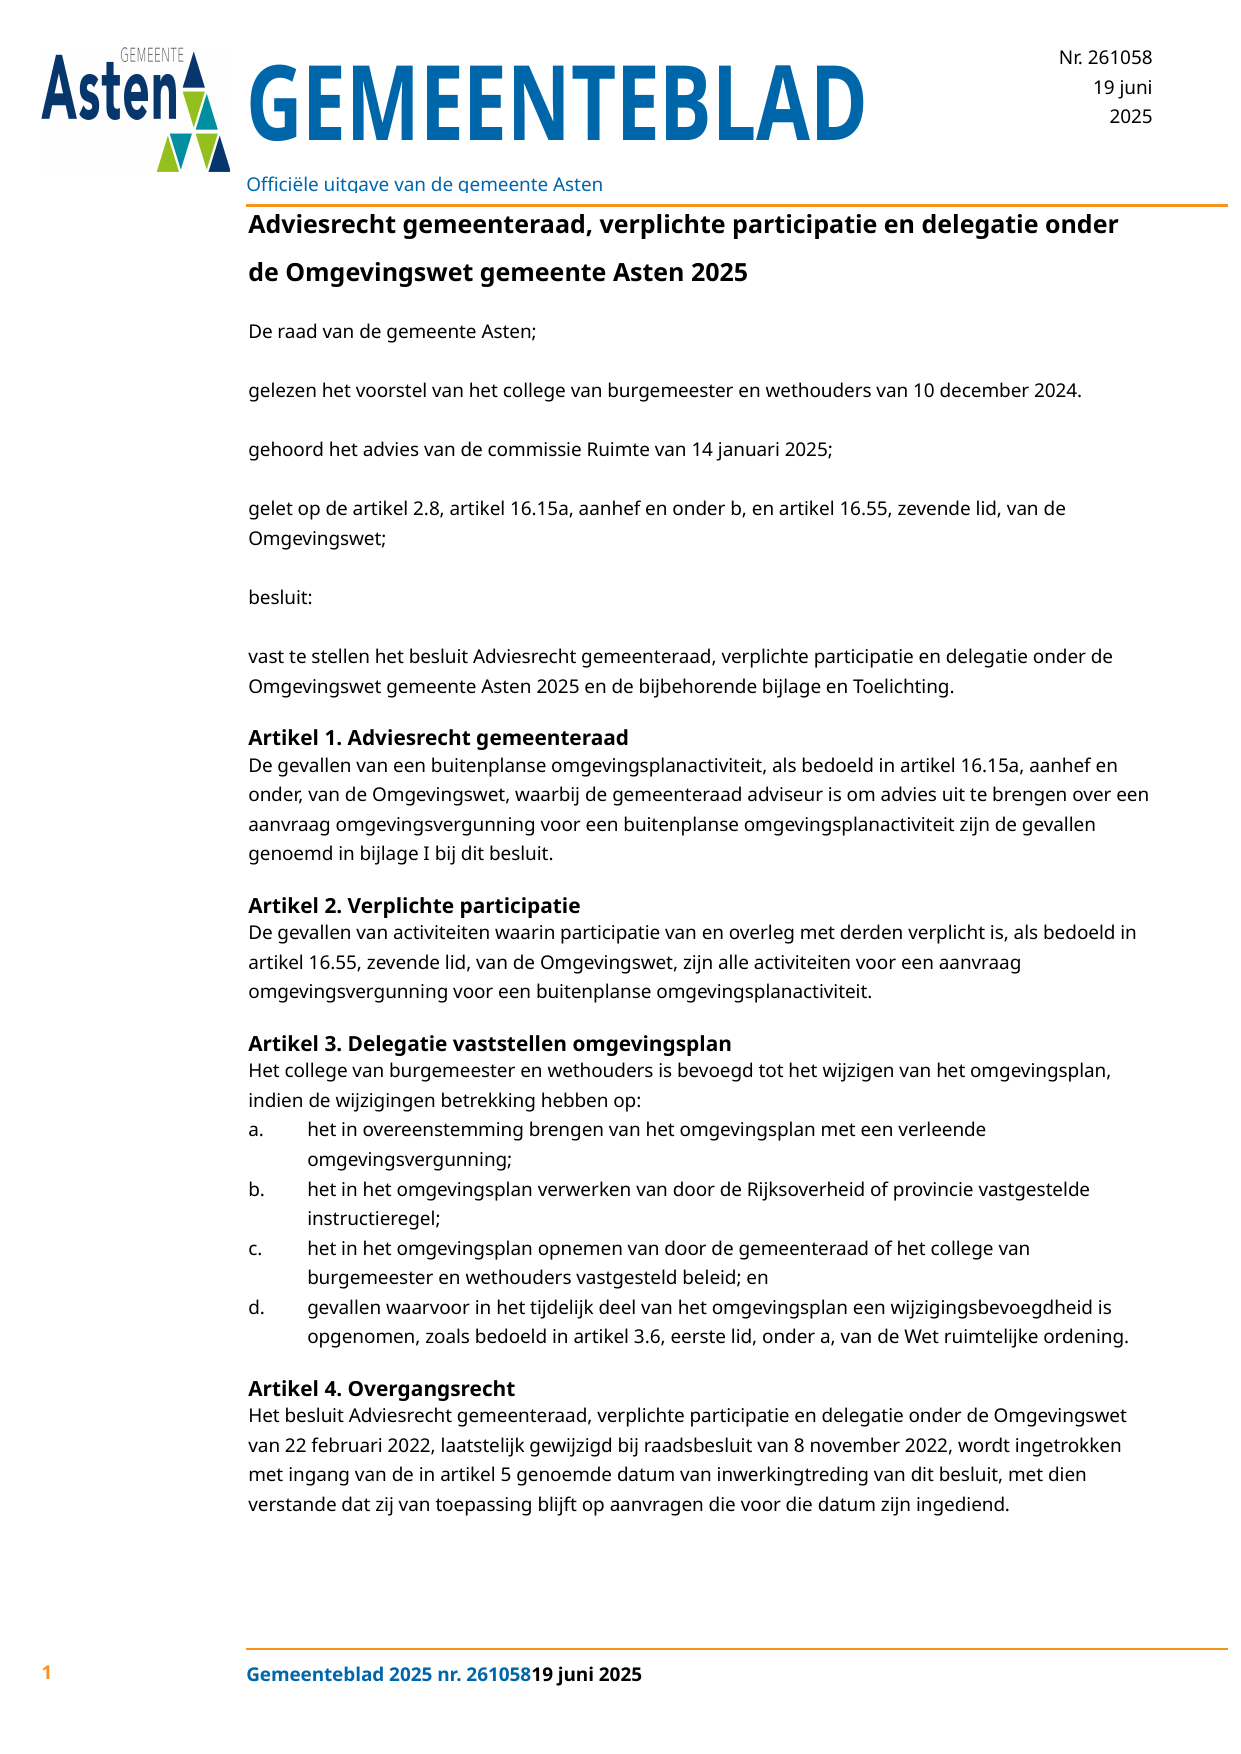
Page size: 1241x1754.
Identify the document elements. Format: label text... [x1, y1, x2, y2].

text Het college van burgemeester en wethouders is bevoegd tot het wijzigen van het omgevingsplan, indien de wijzigingen betrekking hebben op: [248, 1057, 1152, 1113]
text De raad van de gemeente Asten; [248, 318, 1152, 344]
list het in overeenstemming brengen van het omgevingsplan met een verleende omgevingsvergunning; [248, 1117, 1152, 1172]
text gehoord het advies van de commissie Ruimte van 14 januari 2025; [248, 436, 1152, 462]
list het in het omgevingsplan opnemen van door de gemeenteraad of het college van burgemeester en wethouders vastgesteld beleid; en [248, 1235, 1152, 1290]
text besluit: [248, 584, 1152, 610]
text De gevallen van een buitenplanse omgevingsplanactiviteit, als bedoeld in artikel 16.15a, aanhef en onder, van de Omgevingswet, waarbij de gemeenteraad adviseur is om advies uit te brengen over een aanvraag omgevingsvergunning voor een buitenplanse omgevingsplanactiviteit zijn de gevallen genoemd in bijlage I bij dit besluit. [248, 752, 1152, 866]
list gevallen waarvoor in het tijdelijk deel van het omgevingsplan een wijzigingsbevoegdheid is opgenomen, zoals bedoeld in artikel 3.6, eerste lid, onder a, van de Wet ruimtelijke ordening. [248, 1294, 1152, 1349]
text Adviesrecht gemeenteraad, verplichte participatie en delegatie onder de Omgevingswet gemeente Asten 2025 [248, 207, 1152, 288]
text De gevallen van activiteiten waarin participatie van en overleg met derden verplicht is, als bedoeld in artikel 16.55, zevende lid, van de Omgevingswet, zijn alle activiteiten voor een aanvraag omgevingsvergunning voor een buitenplanse omgevingsplanactiviteit. [248, 919, 1152, 1004]
text Artikel 1. Adviesrecht gemeenteraad [248, 723, 1152, 752]
text Artikel 4. Overgangsrecht [248, 1374, 1152, 1402]
text Artikel 3. Delegatie vaststellen omgevingsplan [248, 1029, 1152, 1057]
text vast te stellen het besluit Adviesrecht gemeenteraad, verplichte participatie en delegatie onder de Omgevingswet gemeente Asten 2025 en de bijbehorende bijlage en Toelichting. [248, 643, 1152, 699]
list het in het omgevingsplan verwerken van door de Rijksoverheid of provincie vastgestelde instructieregel; [248, 1176, 1152, 1231]
text Artikel 2. Verplichte participatie [248, 891, 1152, 919]
picture [41, 47, 231, 172]
text gelet op de artikel 2.8, artikel 16.15a, aanhef en onder b, en artikel 16.55, zevende lid, van de Omgevingswet; [248, 495, 1152, 551]
text gelezen het voorstel van het college van burgemeester en wethouders van 10 december 2024. [248, 377, 1152, 403]
text Het besluit Adviesrecht gemeenteraad, verplichte participatie en delegatie onder de Omgevingswet van 22 februari 2022, laatstelijk gewijzigd bij raadsbesluit van 8 november 2022, wordt ingetrokken met ingang van de in artikel 5 genoemde datum van inwerkingtreding van dit besluit, met dien verstande dat zij van toepassing blijft op aanvragen die voor die datum zijn ingediend. [248, 1402, 1152, 1517]
